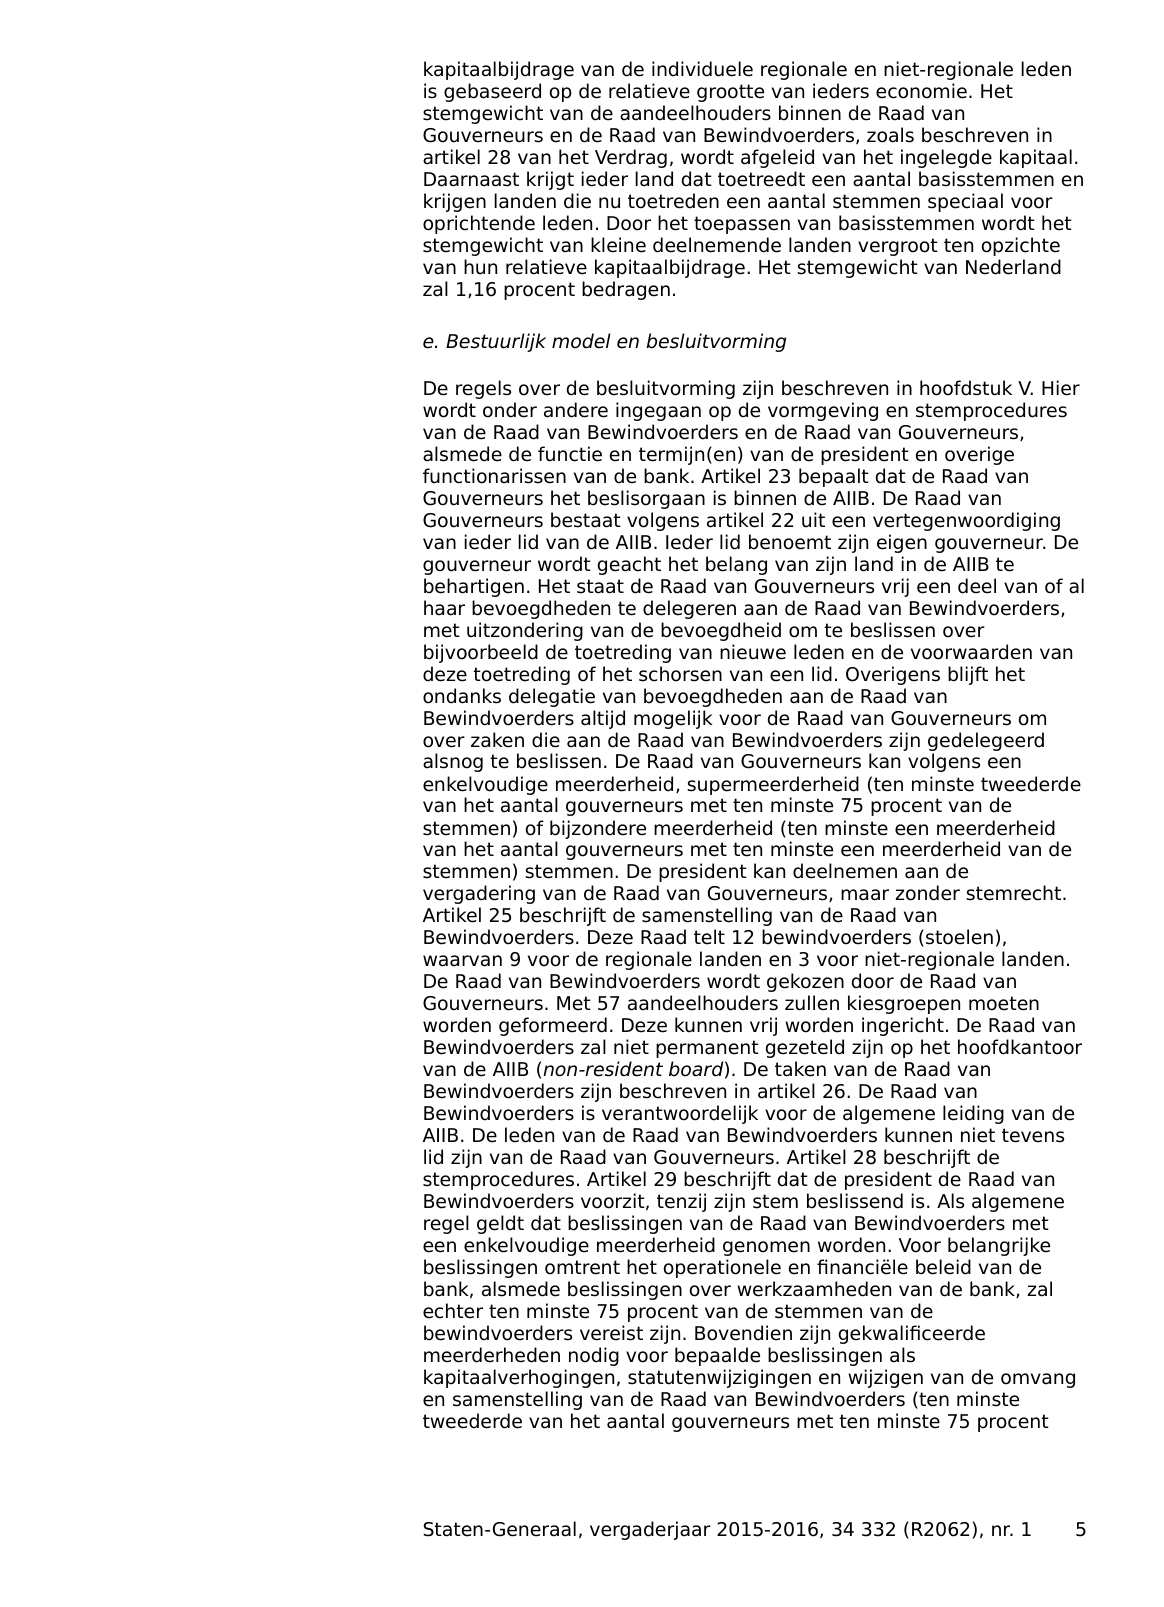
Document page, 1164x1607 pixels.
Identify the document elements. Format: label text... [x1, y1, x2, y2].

subtitle e. Bestuurlijk model en besluitvorming [422, 331, 1087, 353]
text kapitaalbijdrage van de individuele regionale en niet-regionale leden is gebaseerd op de relatieve grootte van ieders economie. Het stemgewicht van de aandeelhouders binnen de Raad van Gouverneurs en de Raad van Bewindvoerders, zoals beschreven in artikel 28 van het Verdrag, wordt afgeleid van het ingelegde kapitaal. Daarnaast krijgt ieder land dat toetreedt een aantal basisstemmen en krijgen landen die nu toetreden een aantal stemmen speciaal voor oprichtende leden. Door het toepassen van basisstemmen wordt het stemgewicht van kleine deelnemende landen vergroot ten opzichte van hun relatieve kapitaalbijdrage. Het stemgewicht van Nederland zal 1,16 procent bedragen. [422, 59, 1087, 301]
text De regels over de besluitvorming zijn beschreven in hoofdstuk V. Hier wordt onder andere ingegaan op de vormgeving en stemprocedures van de Raad van Bewindvoerders en de Raad van Gouverneurs, alsmede de functie en termijn(en) van de president en overige functionarissen van de bank. Artikel 23 bepaalt dat de Raad van Gouverneurs het beslisorgaan is binnen de AIIB. De Raad van Gouverneurs bestaat volgens artikel 22 uit een vertegenwoordiging van ieder lid van de AIIB. Ieder lid benoemt zijn eigen gouverneur. De gouverneur wordt geacht het belang van zijn land in de AIIB te behartigen. Het staat de Raad van Gouverneurs vrij een deel van of al haar bevoegdheden te delegeren aan de Raad van Bewindvoerders, met uitzondering van de bevoegdheid om te beslissen over bijvoorbeeld de toetreding van nieuwe leden en de voorwaarden van deze toetreding of het schorsen van een lid. Overigens blijft het ondanks delegatie van bevoegdheden aan de Raad van Bewindvoerders altijd mogelijk voor de Raad van Gouverneurs om over zaken die aan de Raad van Bewindvoerders zijn gedelegeerd alsnog te beslissen. De Raad van Gouverneurs kan volgens een enkelvoudige meerderheid, supermeerderheid (ten minste tweederde van het aantal gouverneurs met ten minste 75 procent van de stemmen) of bijzondere meerderheid (ten minste een meerderheid van het aantal gouverneurs met ten minste een meerderheid van de stemmen) stemmen. De president kan deelnemen aan de vergadering van de Raad van Gouverneurs, maar zonder stemrecht. Artikel 25 beschrijft de samenstelling van de Raad van Bewindvoerders. Deze Raad telt 12 bewindvoerders (stoelen), waarvan 9 voor de regionale landen en 3 voor niet-regionale landen. De Raad van Bewindvoerders wordt gekozen door de Raad van Gouverneurs. Met 57 aandeelhouders zullen kiesgroepen moeten worden geformeerd. Deze kunnen vrij worden ingericht. De Raad van Bewindvoerders zal niet permanent gezeteld zijn op het hoofdkantoor van de AIIB (non-resident board). De taken van de Raad van Bewindvoerders zijn beschreven in artikel 26. De Raad van Bewindvoerders is verantwoordelijk voor de algemene leiding van de AIIB. De leden van de Raad van Bewindvoerders kunnen niet tevens lid zijn van de Raad van Gouverneurs. Artikel 28 beschrijft de stemprocedures. Artikel 29 beschrijft dat de president de Raad van Bewindvoerders voorzit, tenzij zijn stem beslissend is. Als algemene regel geldt dat beslissingen van de Raad van Bewindvoerders met een enkelvoudige meerderheid genomen worden. Voor belangrijke beslissingen omtrent het operationele en financiële beleid van de bank, alsmede beslissingen over werkzaamheden van de bank, zal echter ten minste 75 procent van de stemmen van de bewindvoerders vereist zijn. Bovendien zijn gekwalificeerde meerderheden nodig voor bepaalde beslissingen als kapitaalverhogingen, statutenwijzigingen en wijzigen van de omvang en samenstelling van de Raad van Bewindvoerders (ten minste tweederde van het aantal gouverneurs met ten minste 75 procent [422, 378, 1087, 1433]
